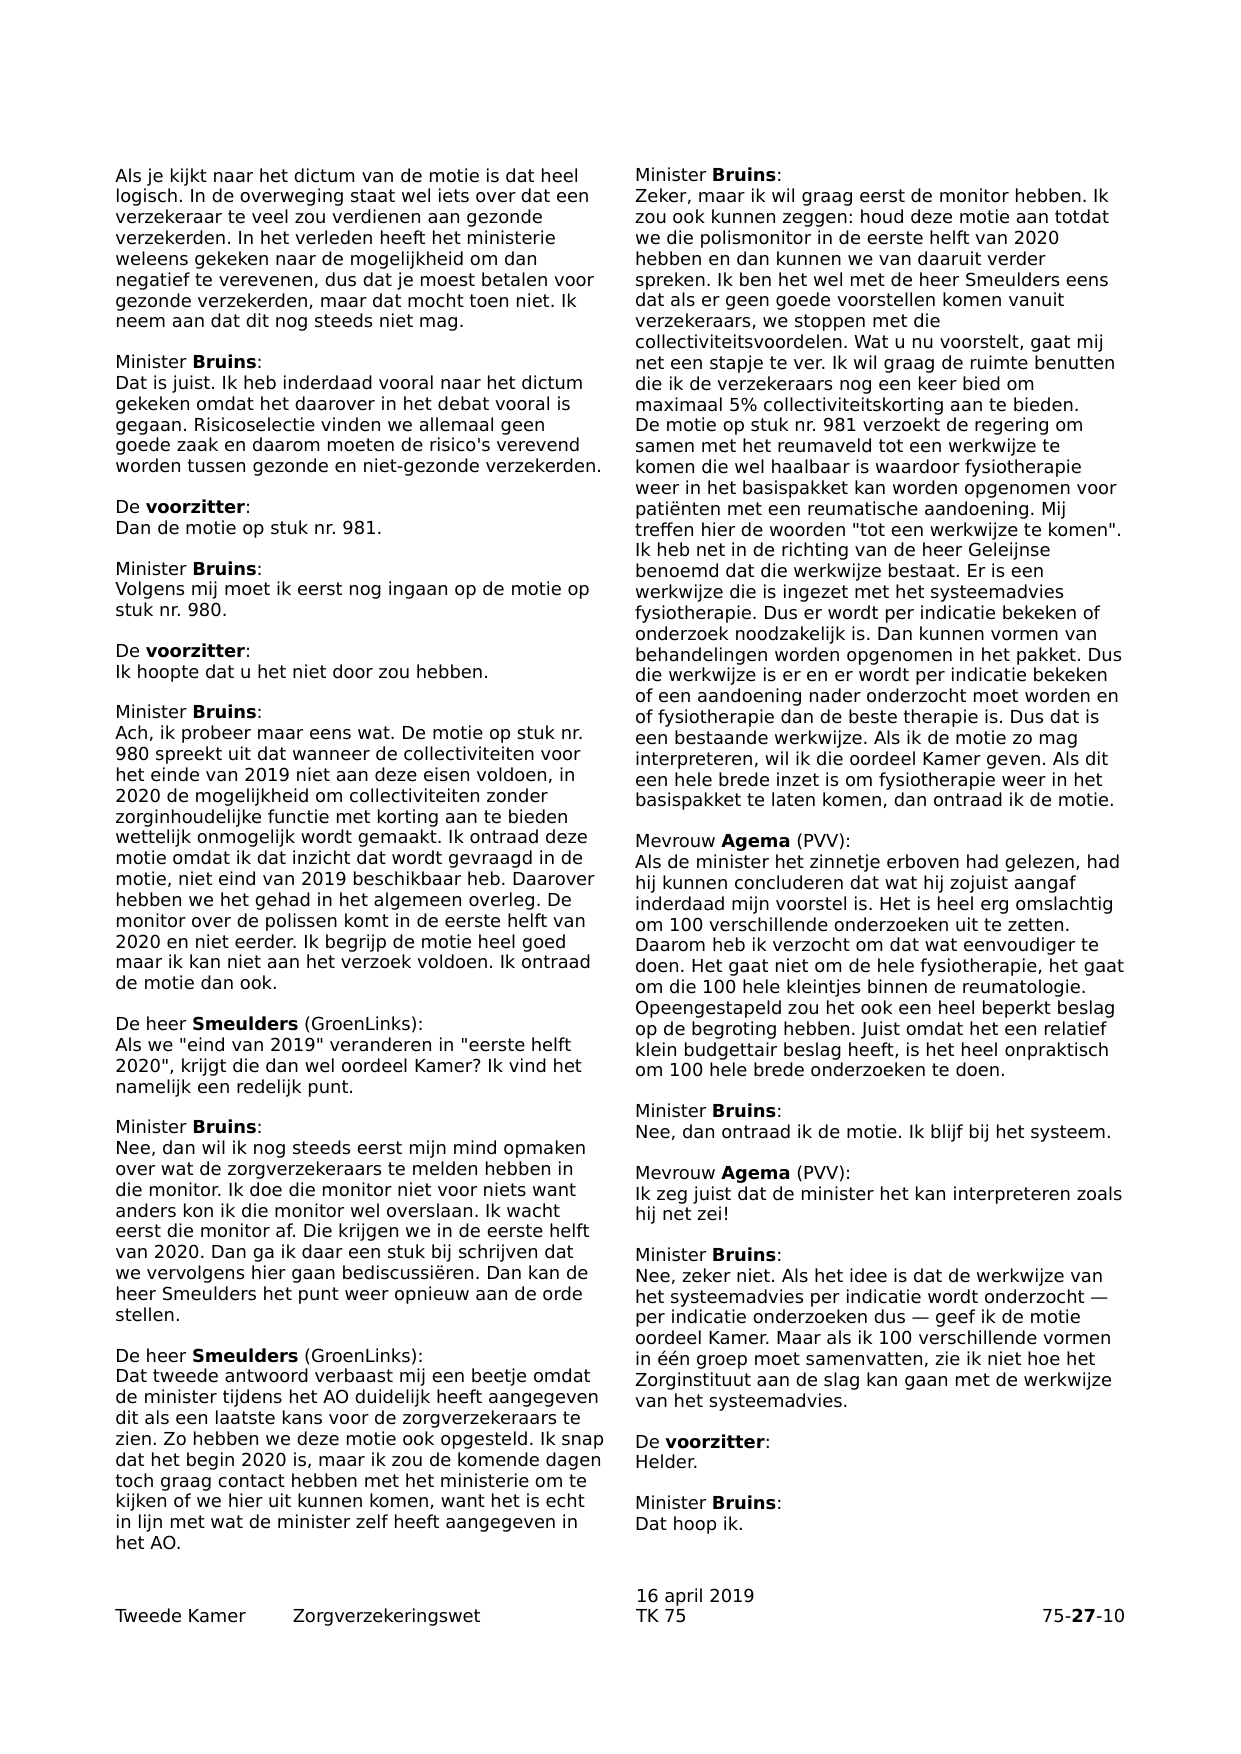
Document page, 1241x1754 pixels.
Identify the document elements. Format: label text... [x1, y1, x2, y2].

text Ik hoopte dat u het niet door zou hebben. [115, 662, 605, 682]
text Helder. [635, 1452, 1125, 1473]
text De voorzitter: [115, 641, 605, 662]
text Volgens mij moet ik eerst nog ingaan op de motie op stuk nr. 980. [115, 579, 605, 621]
text Nee, dan ontraad ik de motie. Ik blijf bij het systeem. [635, 1122, 1125, 1142]
text Minister Bruins: [635, 165, 1125, 186]
text Minister Bruins: [635, 1101, 1125, 1122]
text Dat tweede antwoord verbaast mij een beetje omdat de minister tijdens het AO duidelijk heeft aangegeven dit als een laatste kans voor de zorgverzekeraars te zien. Zo hebben we deze motie ook opgesteld. Ik snap dat het begin 2020 is, maar ik zou de komende dagen toch graag contact hebben met het ministerie om te kijken of we hier uit kunnen komen, want het is echt in lijn met wat de minister zelf heeft aangegeven in het AO. [115, 1366, 605, 1554]
text De voorzitter: [115, 497, 605, 518]
text Minister Bruins: [635, 1493, 1125, 1514]
text Als de minister het zinnetje erboven had gelezen, had hij kunnen concluderen dat wat hij zojuist aangaf inderdaad mijn voorstel is. Het is heel erg omslachtig om 100 verschillende onderzoeken uit te zetten. Daarom heb ik verzocht om dat wat eenvoudiger te doen. Het gaat niet om de hele fysiotherapie, het gaat om die 100 hele kleintjes binnen de reumatologie. Opeengestapeld zou het ook een heel beperkt beslag op de begroting hebben. Juist omdat het een relatief klein budgettair beslag heeft, is het heel onpraktisch om 100 hele brede onderzoeken te doen. [635, 852, 1125, 1081]
text Minister Bruins: [115, 352, 605, 373]
text De heer Smeulders (GroenLinks): [115, 1345, 605, 1366]
text Minister Bruins: [115, 702, 605, 723]
text De motie op stuk nr. 981 verzoekt de regering om samen met het reumaveld tot een werkwijze te komen die wel haalbaar is waardoor fysiotherapie weer in het basispakket kan worden opgenomen voor patiënten met een reumatische aandoening. Mij treffen hier de woorden "tot een werkwijze te komen". Ik heb net in de richting van de heer Geleijnse benoemd dat die werkwijze bestaat. Er is een werkwijze die is ingezet met het systeemadvies fysiotherapie. Dus er wordt per indicatie bekeken of onderzoek noodzakelijk is. Dan kunnen vormen van behandelingen worden opgenomen in het pakket. Dus die werkwijze is er en er wordt per indicatie bekeken of een aandoening nader onderzocht moet worden en of fysiotherapie dan de beste therapie is. Dus dat is een bestaande werkwijze. Als ik de motie zo mag interpreteren, wil ik die oordeel Kamer geven. Als dit een hele brede inzet is om fysiotherapie weer in het basispakket te laten komen, dan ontraad ik de motie. [635, 415, 1125, 811]
text Als je kijkt naar het dictum van de motie is dat heel logisch. In de overweging staat wel iets over dat een verzekeraar te veel zou verdienen aan gezonde verzekerden. In het verleden heeft het ministerie weleens gekeken naar de mogelijkheid om dan negatief te verevenen, dus dat je moest betalen voor gezonde verzekerden, maar dat mocht toen niet. Ik neem aan dat dit nog steeds niet mag. [115, 165, 605, 332]
text Minister Bruins: [115, 1117, 605, 1138]
text Minister Bruins: [115, 558, 605, 579]
text Mevrouw Agema (PVV): [635, 831, 1125, 852]
text Dat hoop ik. [635, 1514, 1125, 1534]
text De voorzitter: [635, 1431, 1125, 1452]
text Ik zeg juist dat de minister het kan interpreteren zoals hij net zei! [635, 1183, 1125, 1225]
text Zeker, maar ik wil graag eerst de monitor hebben. Ik zou ook kunnen zeggen: houd deze motie aan totdat we die polismonitor in de eerste helft van 2020 hebben en dan kunnen we van daaruit verder spreken. Ik ben het wel met de heer Smeulders eens dat als er geen goede voorstellen komen vanuit verzekeraars, we stoppen met die collectiviteitsvoordelen. Wat u nu voorstelt, gaat mij net een stapje te ver. Ik wil graag de ruimte benutten die ik de verzekeraars nog een keer bied om maximaal 5% collectiviteitskorting aan te bieden. [635, 186, 1125, 415]
text Nee, zeker niet. Als het idee is dat de werkwijze van het systeemadvies per indicatie wordt onderzocht — per indicatie onderzoeken dus — geef ik de motie oordeel Kamer. Maar als ik 100 verschillende vormen in één groep moet samenvatten, zie ik niet hoe het Zorginstituut aan de slag kan gaan met de werkwijze van het systeemadvies. [635, 1266, 1125, 1411]
text Dan de motie op stuk nr. 981. [115, 518, 605, 538]
text Minister Bruins: [635, 1245, 1125, 1266]
text Als we "eind van 2019" veranderen in "eerste helft 2020", krijgt die dan wel oordeel Kamer? Ik vind het namelijk een redelijk punt. [115, 1035, 605, 1097]
text Nee, dan wil ik nog steeds eerst mijn mind opmaken over wat de zorgverzekeraars te melden hebben in die monitor. Ik doe die monitor niet voor niets want anders kon ik die monitor wel overslaan. Ik wacht eerst die monitor af. Die krijgen we in de eerste helft van 2020. Dan ga ik daar een stuk bij schrijven dat we vervolgens hier gaan bediscussiëren. Dan kan de heer Smeulders het punt weer opnieuw aan de orde stellen. [115, 1138, 605, 1325]
text Dat is juist. Ik heb inderdaad vooral naar het dictum gekeken omdat het daarover in het debat vooral is gegaan. Risicoselectie vinden we allemaal geen goede zaak en daarom moeten de risico's verevend worden tussen gezonde en niet-gezonde verzekerden. [115, 373, 605, 477]
text Ach, ik probeer maar eens wat. De motie op stuk nr. 980 spreekt uit dat wanneer de collectiviteiten voor het einde van 2019 niet aan deze eisen voldoen, in 2020 de mogelijkheid om collectiviteiten zonder zorginhoudelijke functie met korting aan te bieden wettelijk onmogelijk wordt gemaakt. Ik ontraad deze motie omdat ik dat inzicht dat wordt gevraagd in de motie, niet eind van 2019 beschikbaar heb. Daarover hebben we het gehad in het algemeen overleg. De monitor over de polissen komt in de eerste helft van 2020 en niet eerder. Ik begrijp de motie heel goed maar ik kan niet aan het verzoek voldoen. Ik ontraad de motie dan ook. [115, 723, 605, 994]
text De heer Smeulders (GroenLinks): [115, 1014, 605, 1035]
text Mevrouw Agema (PVV): [635, 1162, 1125, 1183]
